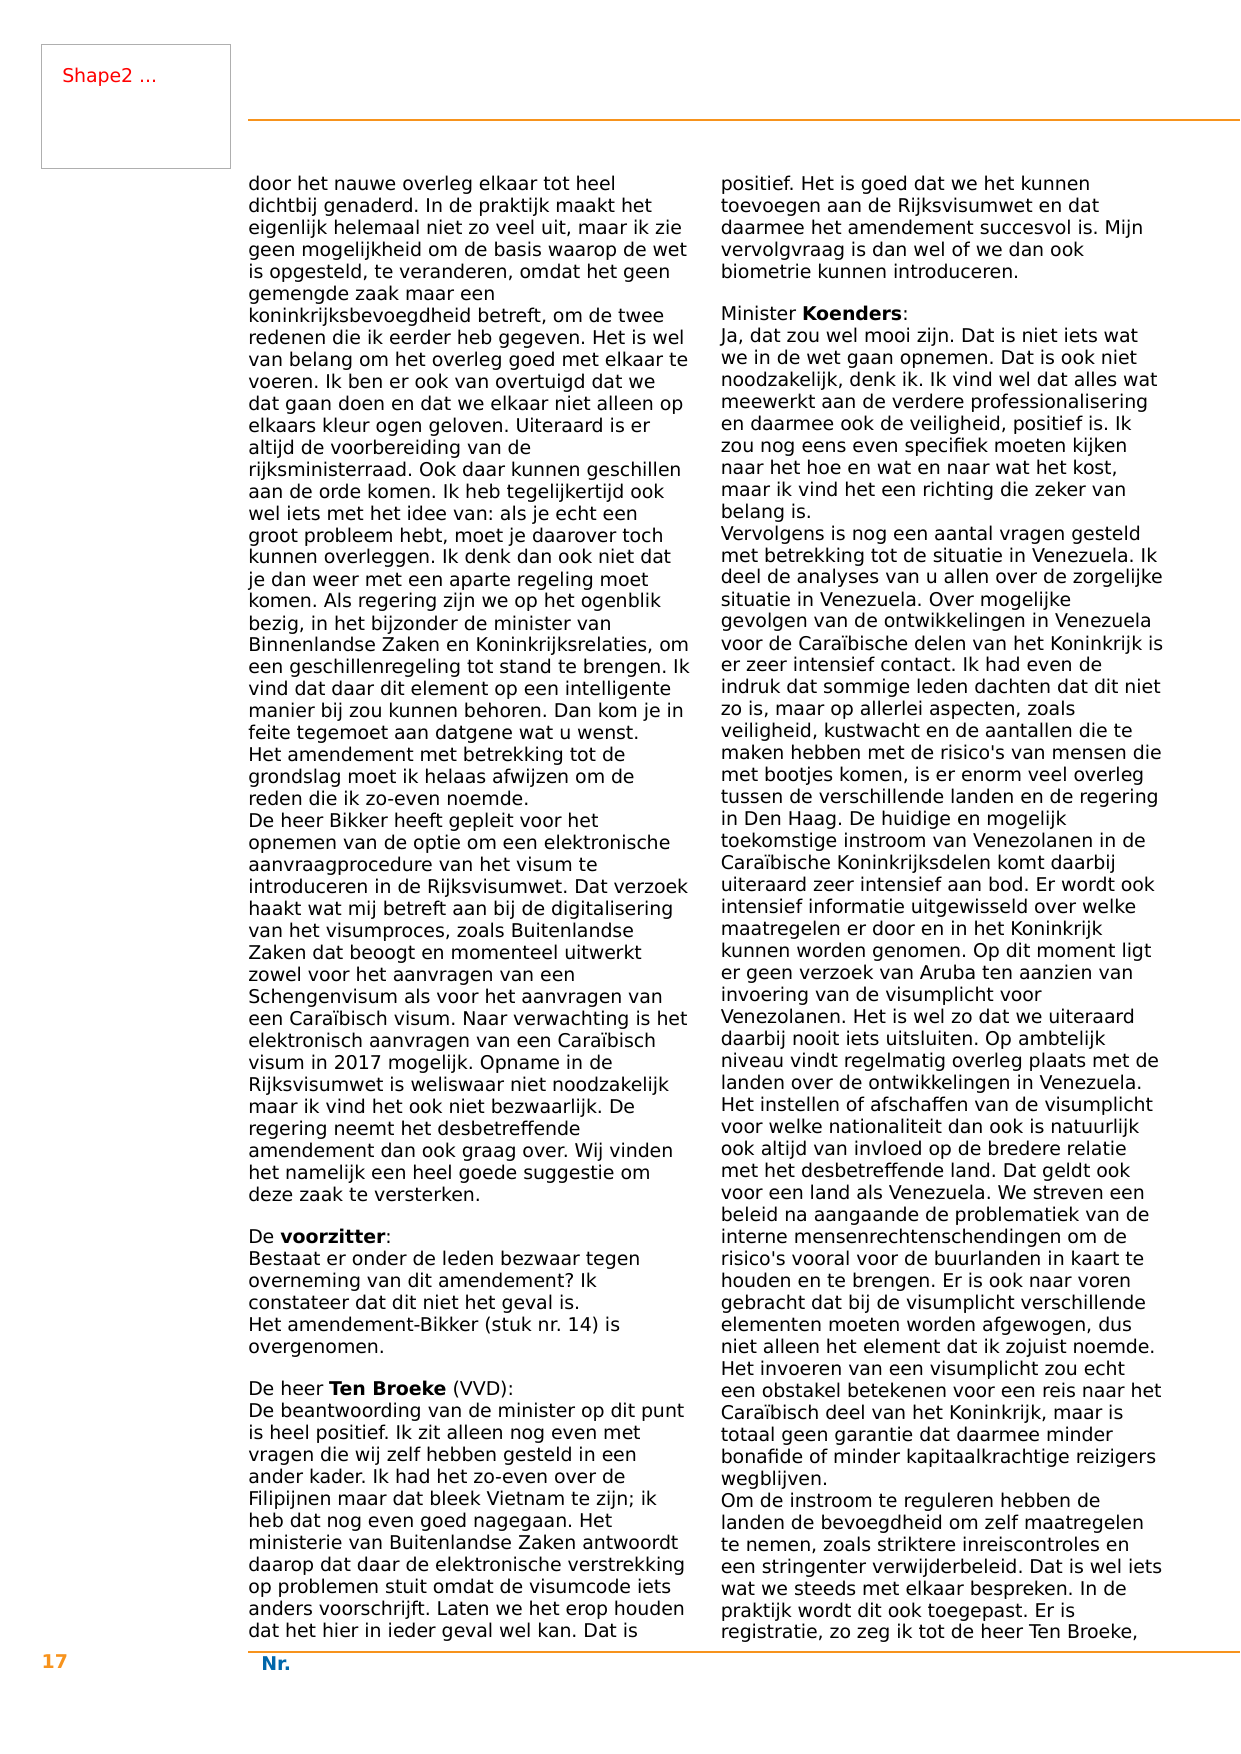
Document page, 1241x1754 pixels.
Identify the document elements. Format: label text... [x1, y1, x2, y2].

text De heer Ten Broeke (VVD): [248, 1378, 691, 1400]
text Het amendement-Bikker (stuk nr. 14) is overgenomen. [248, 1314, 691, 1358]
text Ja, dat zou wel mooi zijn. Dat is niet iets wat we in de wet gaan opnemen. Dat is ook niet noodzakelijk, denk ik. Ik vind wel dat alles wat meewerkt aan de verdere professionalisering en daarmee ook de veiligheid, positief is. Ik zou nog eens even specifiek moeten kijken naar het hoe en wat en naar wat het kost, maar ik vind het een richting die zeker van belang is. [721, 325, 1163, 522]
text Bestaat er onder de leden bezwaar tegen overneming van dit amendement? Ik constateer dat dit niet het geval is. [248, 1248, 691, 1314]
text Minister Koenders: [721, 303, 1163, 325]
text De beantwoording van de minister op dit punt is heel positief. Ik zit alleen nog even met vragen die wij zelf hebben gesteld in een ander kader. Ik had het zo-even over de Filipijnen maar dat bleek Vietnam te zijn; ik heb dat nog even goed nagegaan. Het ministerie van Buitenlandse Zaken antwoordt daarop dat daar de elektronische verstrekking op problemen stuit omdat de visumcode iets anders voorschrijft. Laten we het erop houden dat het hier in ieder geval wel kan. Dat is [248, 1400, 691, 1641]
text Vervolgens is nog een aantal vragen gesteld met betrekking tot de situatie in Venezuela. Ik deel de analyses van u allen over de zorgelijke situatie in Venezuela. Over mogelijke gevolgen van de ontwikkelingen in Venezuela voor de Caraïbische delen van het Koninkrijk is er zeer intensief contact. Ik had even de indruk dat sommige leden dachten dat dit niet zo is, maar op allerlei aspecten, zoals veiligheid, kustwacht en de aantallen die te maken hebben met de risico's van mensen die met bootjes komen, is er enorm veel overleg tussen de verschillende landen en de regering in Den Haag. De huidige en mogelijk toekomstige instroom van Venezolanen in de Caraïbische Koninkrijksdelen komt daarbij uiteraard zeer intensief aan bod. Er wordt ook intensief informatie uitgewisseld over welke maatregelen er door en in het Koninkrijk kunnen worden genomen. Op dit moment ligt er geen verzoek van Aruba ten aanzien van invoering van de visumplicht voor Venezolanen. Het is wel zo dat we uiteraard daarbij nooit iets uitsluiten. Op ambtelijk niveau vindt regelmatig overleg plaats met de landen over de ontwikkelingen in Venezuela. Het instellen of afschaffen van de visumplicht voor welke nationaliteit dan ook is natuurlijk ook altijd van invloed op de bredere relatie met het desbetreffende land. Dat geldt ook voor een land als Venezuela. We streven een beleid na aangaande de problematiek van de interne mensenrechtenschendingen om de risico's vooral voor de buurlanden in kaart te houden en te brengen. Er is ook naar voren gebracht dat bij de visumplicht verschillende elementen moeten worden afgewogen, dus niet alleen het element dat ik zojuist noemde. Het invoeren van een visumplicht zou echt een obstakel betekenen voor een reis naar het Caraïbisch deel van het Koninkrijk, maar is totaal geen garantie dat daarmee minder bonafide of minder kapitaalkrachtige reizigers wegblijven. [721, 522, 1163, 1489]
text positief. Het is goed dat we het kunnen toevoegen aan de Rijksvisumwet en dat daarmee het amendement succesvol is. Mijn vervolgvraag is dan wel of we dan ook biometrie kunnen introduceren. [721, 173, 1163, 283]
text De voorzitter: [248, 1226, 691, 1248]
text Om de instroom te reguleren hebben de landen de bevoegdheid om zelf maatregelen te nemen, zoals striktere inreiscontroles en een stringenter verwijderbeleid. Dat is wel iets wat we steeds met elkaar bespreken. In de praktijk wordt dit ook toegepast. Er is registratie, zo zeg ik tot de heer Ten Broeke, [721, 1489, 1163, 1643]
text De heer Bikker heeft gepleit voor het opnemen van de optie om een elektronische aanvraagprocedure van het visum te introduceren in de Rijksvisumwet. Dat verzoek haakt wat mij betreft aan bij de digitalisering van het visumproces, zoals Buitenlandse Zaken dat beoogt en momenteel uitwerkt zowel voor het aanvragen van een Schengenvisum als voor het aanvragen van een Caraïbisch visum. Naar verwachting is het elektronisch aanvragen van een Caraïbisch visum in 2017 mogelijk. Opname in de Rijksvisumwet is weliswaar niet noodzakelijk maar ik vind het ook niet bezwaarlijk. De regering neemt het desbetreffende amendement dan ook graag over. Wij vinden het namelijk een heel goede suggestie om deze zaak te versterken. [248, 810, 691, 1206]
text Het amendement met betrekking tot de grondslag moet ik helaas afwijzen om de reden die ik zo-even noemde. [248, 744, 691, 810]
text door het nauwe overleg elkaar tot heel dichtbij genaderd. In de praktijk maakt het eigenlijk helemaal niet zo veel uit, maar ik zie geen mogelijkheid om de basis waarop de wet is opgesteld, te veranderen, omdat het geen gemengde zaak maar een koninkrijksbevoegdheid betreft, om de twee redenen die ik eerder heb gegeven. Het is wel van belang om het overleg goed met elkaar te voeren. Ik ben er ook van overtuigd dat we dat gaan doen en dat we elkaar niet alleen op elkaars kleur ogen geloven. Uiteraard is er altijd de voorbereiding van de rijksministerraad. Ook daar kunnen geschillen aan de orde komen. Ik heb tegelijkertijd ook wel iets met het idee van: als je echt een groot probleem hebt, moet je daarover toch kunnen overleggen. Ik denk dan ook niet dat je dan weer met een aparte regeling moet komen. Als regering zijn we op het ogenblik bezig, in het bijzonder de minister van Binnenlandse Zaken en Koninkrijksrelaties, om een geschillenregeling tot stand te brengen. Ik vind dat daar dit element op een intelligente manier bij zou kunnen behoren. Dan kom je in feite tegemoet aan datgene wat u wenst. [248, 173, 691, 744]
